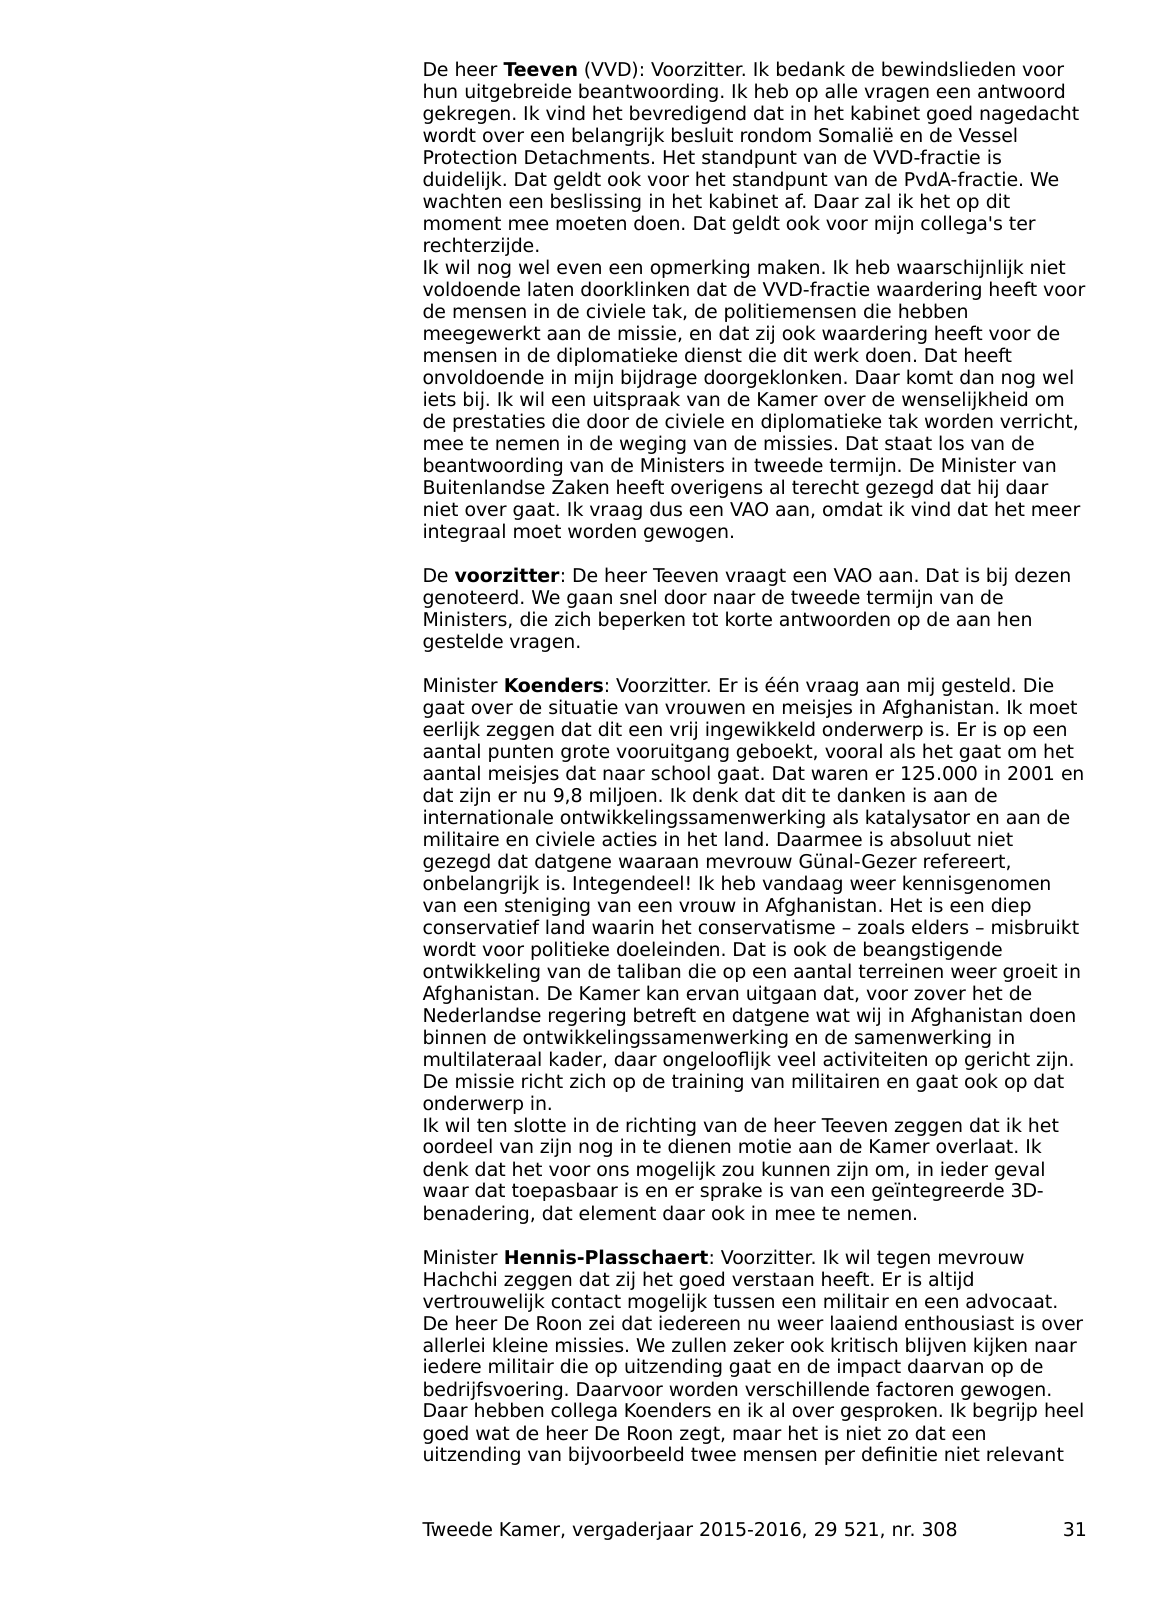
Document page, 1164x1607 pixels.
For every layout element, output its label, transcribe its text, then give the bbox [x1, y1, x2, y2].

text De heer Teeven (VVD): Voorzitter. Ik bedank de bewindslieden voor hun uitgebreide beantwoording. Ik heb op alle vragen een antwoord gekregen. Ik vind het bevredigend dat in het kabinet goed nagedacht wordt over een belangrijk besluit rondom Somalië en de Vessel Protection Detachments. Het standpunt van de VVD-fractie is duidelijk. Dat geldt ook voor het standpunt van de PvdA-fractie. We wachten een beslissing in het kabinet af. Daar zal ik het op dit moment mee moeten doen. Dat geldt ook voor mijn collega's ter rechterzijde. [422, 59, 1087, 257]
text Ik wil ten slotte in de richting van de heer Teeven zeggen dat ik het oordeel van zijn nog in te dienen motie aan de Kamer overlaat. Ik denk dat het voor ons mogelijk zou kunnen zijn om, in ieder geval waar dat toepasbaar is en er sprake is van een geïntegreerde 3D-benadering, dat element daar ook in mee te nemen. [422, 1114, 1087, 1224]
text De heer De Roon zei dat iedereen nu weer laaiend enthousiast is over allerlei kleine missies. We zullen zeker ook kritisch blijven kijken naar iedere militair die op uitzending gaat en de impact daarvan op de bedrijfsvoering. Daarvoor worden verschillende factoren gewogen. Daar hebben collega Koenders en ik al over gesproken. Ik begrijp heel goed wat de heer De Roon zegt, maar het is niet zo dat een uitzending van bijvoorbeeld twee mensen per definitie niet relevant [422, 1312, 1087, 1466]
text Minister Hennis-Plasschaert: Voorzitter. Ik wil tegen mevrouw Hachchi zeggen dat zij het goed verstaan heeft. Er is altijd vertrouwelijk contact mogelijk tussen een militair en een advocaat. [422, 1247, 1087, 1312]
text Ik wil nog wel even een opmerking maken. Ik heb waarschijnlijk niet voldoende laten doorklinken dat de VVD-fractie waardering heeft voor de mensen in de civiele tak, de politiemensen die hebben meegewerkt aan de missie, en dat zij ook waardering heeft voor de mensen in de diplomatieke dienst die dit werk doen. Dat heeft onvoldoende in mijn bijdrage doorgeklonken. Daar komt dan nog wel iets bij. Ik wil een uitspraak van de Kamer over de wenselijkheid om de prestaties die door de civiele en diplomatieke tak worden verricht, mee te nemen in de weging van de missies. Dat staat los van de beantwoording van de Ministers in tweede termijn. De Minister van Buitenlandse Zaken heeft overigens al terecht gezegd dat hij daar niet over gaat. Ik vraag dus een VAO aan, omdat ik vind dat het meer integraal moet worden gewogen. [422, 257, 1087, 543]
text De voorzitter: De heer Teeven vraagt een VAO aan. Dat is bij dezen genoteerd. We gaan snel door naar de tweede termijn van de Ministers, die zich beperken tot korte antwoorden op de aan hen gestelde vragen. [422, 565, 1087, 653]
text Minister Koenders: Voorzitter. Er is één vraag aan mij gesteld. Die gaat over de situatie van vrouwen en meisjes in Afghanistan. Ik moet eerlijk zeggen dat dit een vrij ingewikkeld onderwerp is. Er is op een aantal punten grote vooruitgang geboekt, vooral als het gaat om het aantal meisjes dat naar school gaat. Dat waren er 125.000 in 2001 en dat zijn er nu 9,8 miljoen. Ik denk dat dit te danken is aan de internationale ontwikkelingssamenwerking als katalysator en aan de militaire en civiele acties in het land. Daarmee is absoluut niet gezegd dat datgene waaraan mevrouw Günal-Gezer refereert, onbelangrijk is. Integendeel! Ik heb vandaag weer kennisgenomen van een steniging van een vrouw in Afghanistan. Het is een diep conservatief land waarin het conservatisme – zoals elders – misbruikt wordt voor politieke doeleinden. Dat is ook de beangstigende ontwikkeling van de taliban die op een aantal terreinen weer groeit in Afghanistan. De Kamer kan ervan uitgaan dat, voor zover het de Nederlandse regering betreft en datgene wat wij in Afghanistan doen binnen de ontwikkelingssamenwerking en de samenwerking in multilateraal kader, daar ongelooflijk veel activiteiten op gericht zijn. De missie richt zich op de training van militairen en gaat ook op dat onderwerp in. [422, 675, 1087, 1114]
